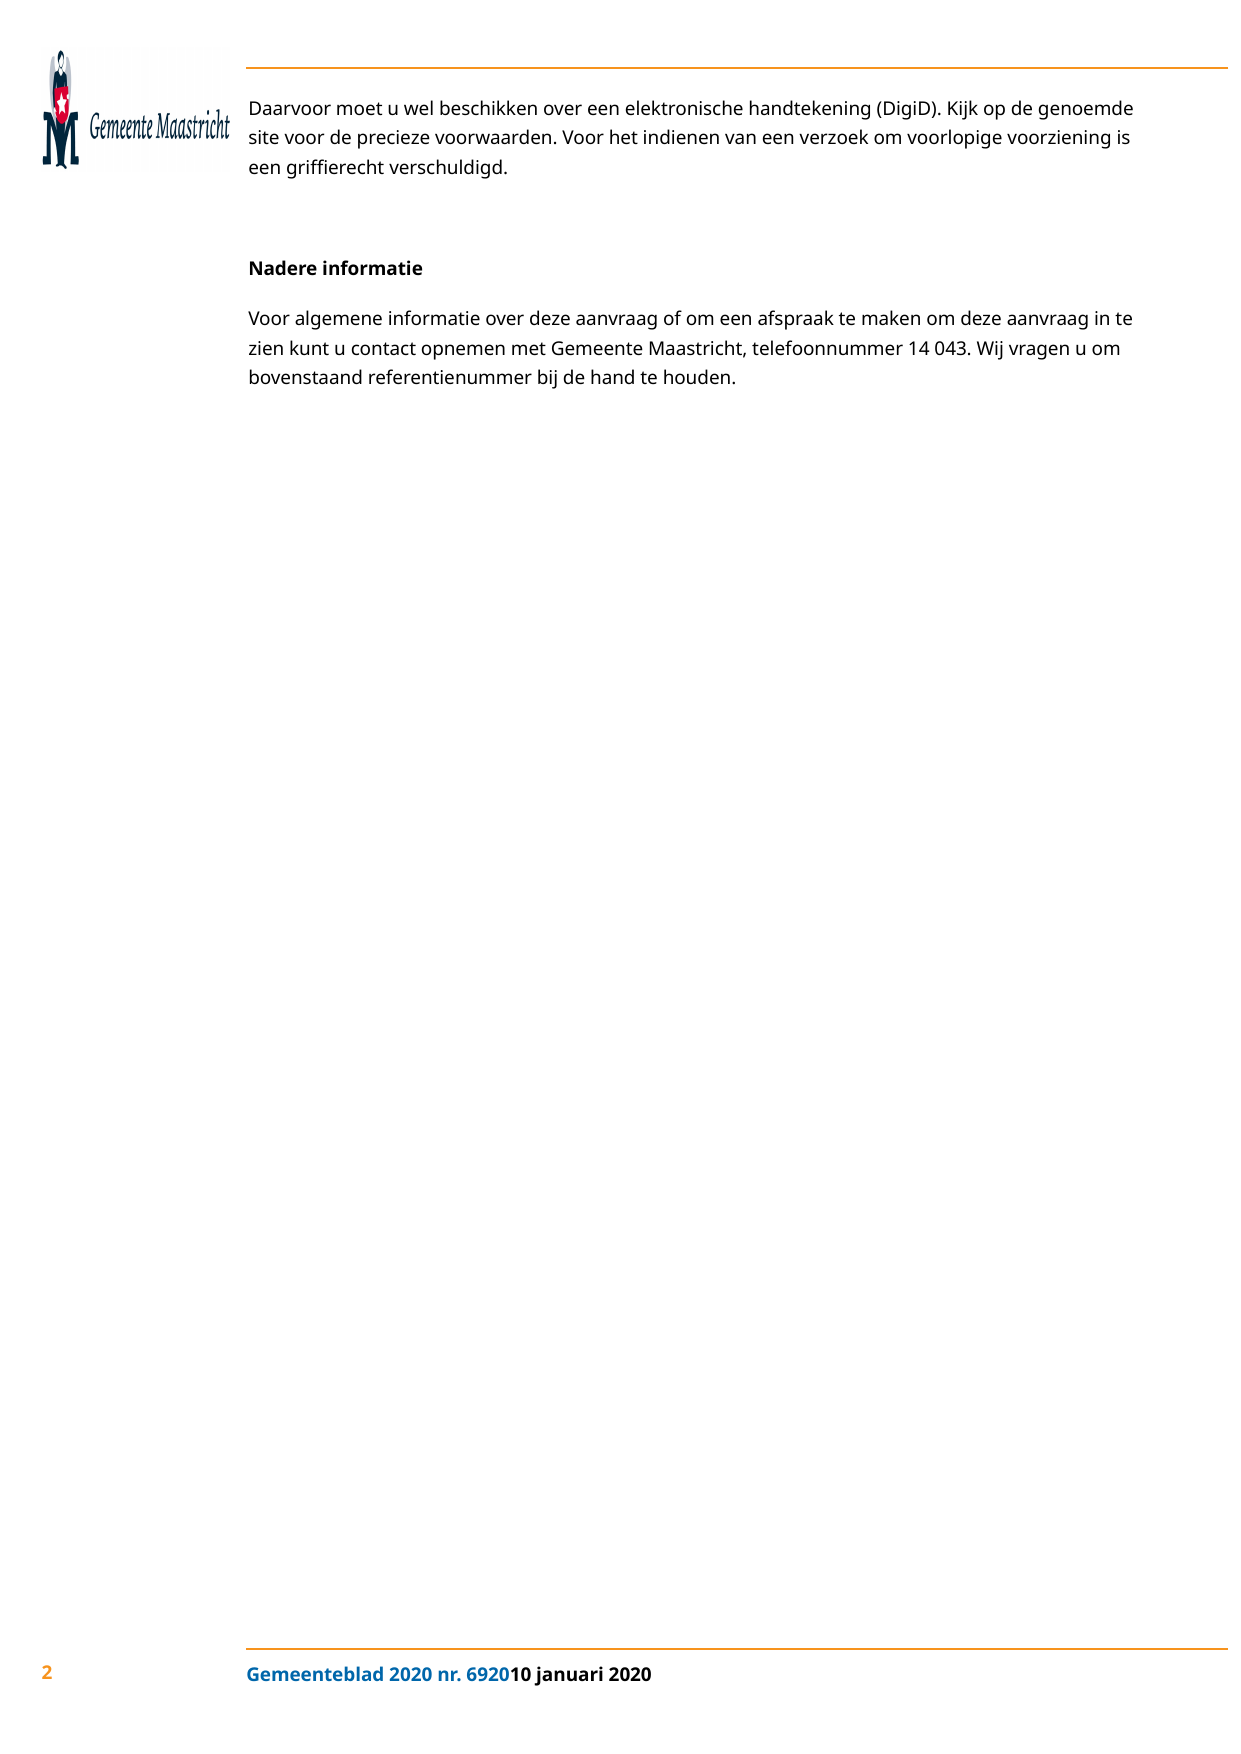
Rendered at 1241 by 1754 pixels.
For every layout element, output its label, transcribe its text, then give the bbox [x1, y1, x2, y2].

text Voor algemene informatie over deze aanvraag of om een afspraak te maken om deze aanvraag in te zien kunt u contact opnemen met Gemeente Maastricht, telefoonnummer 14 043. Wij vragen u om bovenstaand referentienummer bij de hand te houden. [248, 305, 1152, 390]
picture [41, 47, 231, 172]
text Nadere informatie [248, 255, 1152, 281]
text Daarvoor moet u wel beschikken over een elektronische handtekening (DigiD). Kijk op de genoemde site voor de precieze voorwaarden. Voor het indienen van een verzoek om voorlopige voorziening is een griffierecht verschuldigd. [248, 95, 1152, 180]
